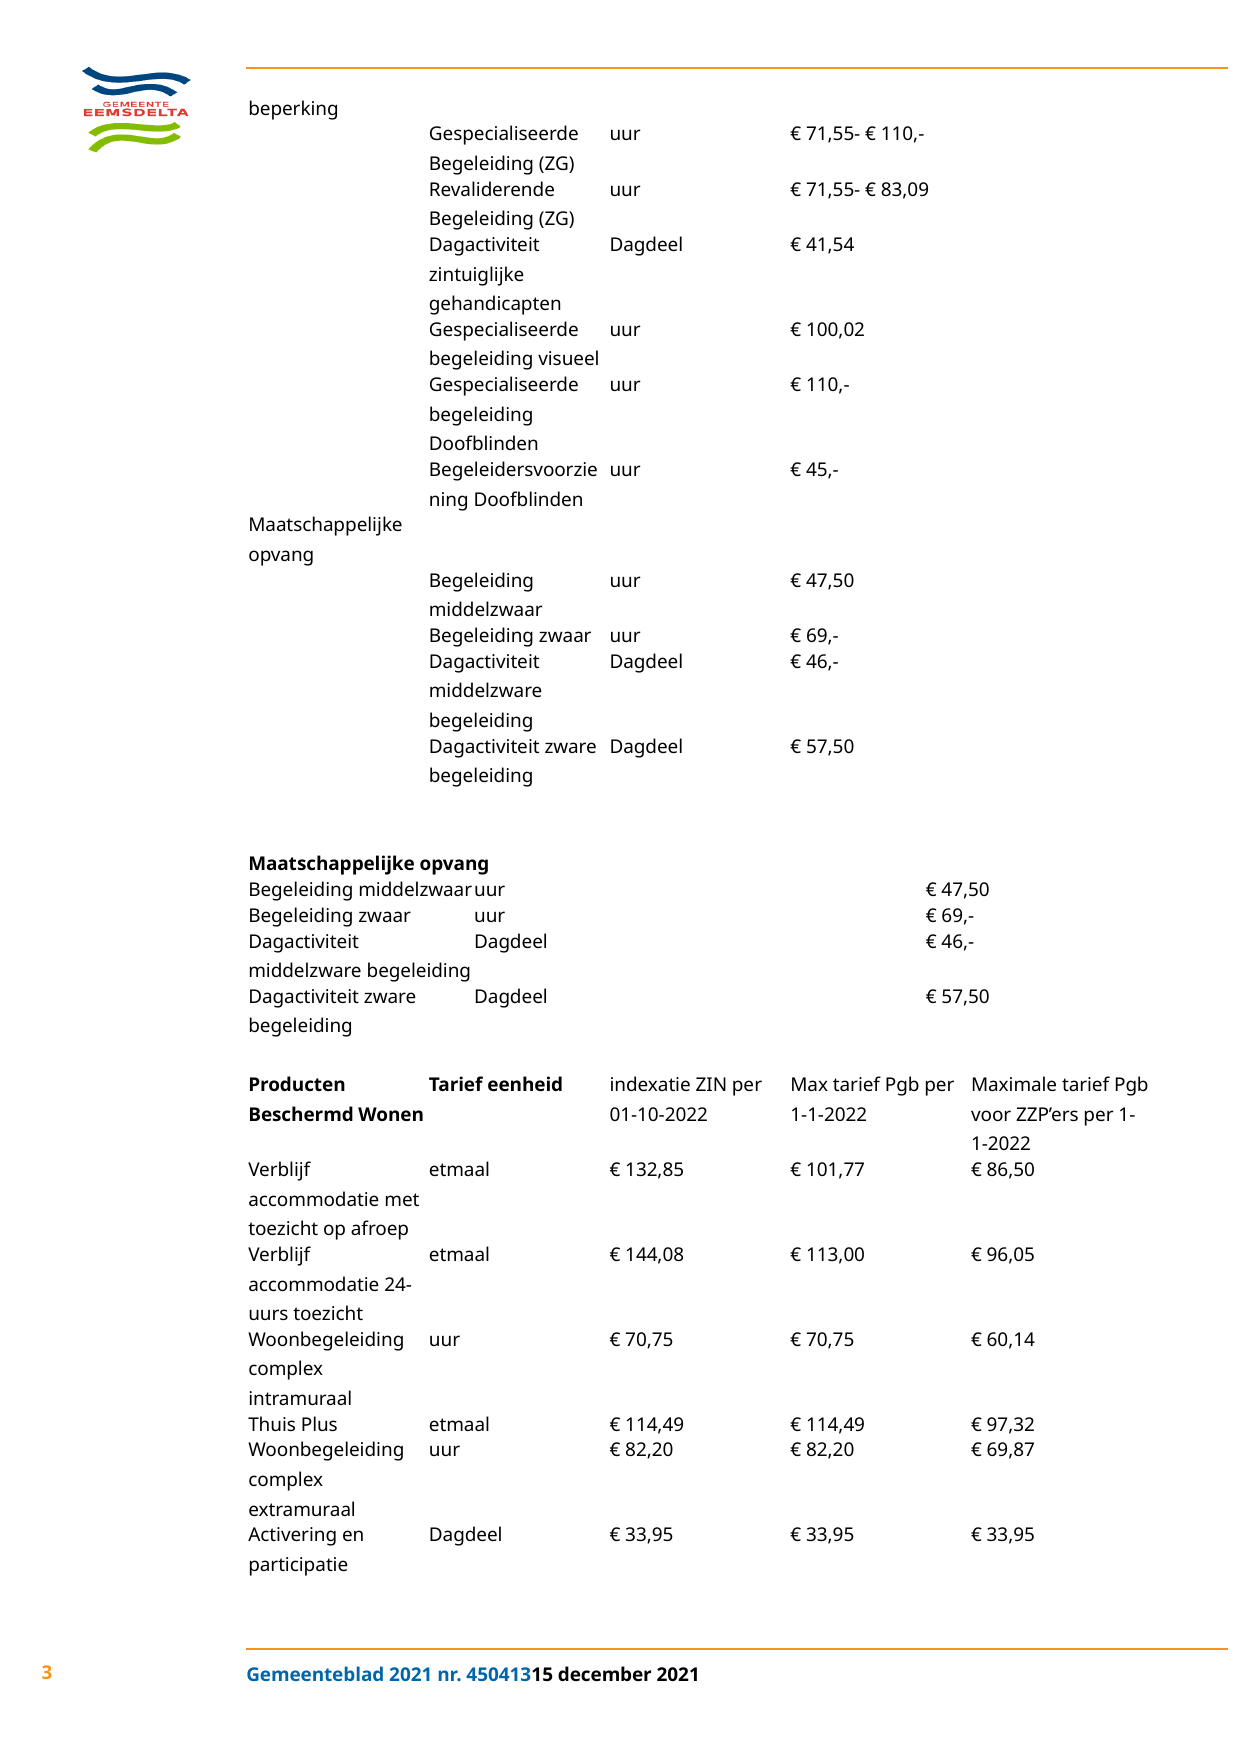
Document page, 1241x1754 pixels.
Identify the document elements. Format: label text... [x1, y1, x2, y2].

table_cell € 33,95 [609, 1522, 790, 1577]
table_cell [971, 231, 1152, 316]
table_cell Dagdeel [609, 733, 790, 788]
table_cell [971, 456, 1152, 512]
table_cell € 71,55- € 110,- [790, 121, 971, 176]
table_cell uur [609, 456, 790, 512]
table_cell Woonbegeleiding complex extramuraal [248, 1437, 429, 1522]
table_cell € 57,50 [926, 983, 1152, 1038]
table_cell € 82,20 [609, 1437, 790, 1522]
table_cell € 114,49 [609, 1411, 790, 1437]
table_cell € 70,75 [609, 1326, 790, 1411]
table_cell Begeleidersvoorziening Doofblinden [429, 456, 609, 512]
table_cell uur [429, 1437, 609, 1522]
table_cell [248, 371, 429, 456]
table_cell € 86,50 [971, 1156, 1152, 1241]
table_cell € 70,75 [790, 1326, 971, 1411]
table_cell € 97,32 [971, 1411, 1152, 1437]
table_cell [248, 176, 429, 231]
table_cell beperking [248, 95, 429, 121]
table_cell [971, 622, 1152, 648]
table_cell € 114,49 [790, 1411, 971, 1437]
table_cell [971, 648, 1152, 733]
table_cell Verblijf accommodatie met toezicht op afroep [248, 1156, 429, 1241]
table_cell [971, 121, 1152, 176]
table_cell [971, 733, 1152, 788]
table_cell Dagactiviteit middelzware begeleiding [429, 648, 609, 733]
table_cell Maatschappelijke opvang [248, 512, 429, 567]
table_cell € 71,55- € 83,09 [790, 176, 971, 231]
table_cell [971, 176, 1152, 231]
table_cell € 101,77 [790, 1156, 971, 1241]
table_cell € 100,02 [790, 316, 971, 371]
table_header Producten Beschermd Wonen [248, 1071, 429, 1156]
table_cell € 46,- [926, 928, 1152, 983]
table_cell € 132,85 [609, 1156, 790, 1241]
table_cell [248, 733, 429, 788]
table_cell € 144,08 [609, 1241, 790, 1326]
table_cell [429, 95, 609, 121]
table_cell € 69,- [790, 622, 971, 648]
table_cell Dagdeel [609, 648, 790, 733]
table_cell € 60,14 [971, 1326, 1152, 1411]
table_cell etmaal [429, 1411, 609, 1437]
table_cell € 110,- [790, 371, 971, 456]
table_cell [790, 95, 971, 121]
table_header Maatschappelijke opvang [248, 851, 700, 876]
table_header indexatie ZIN per 01-10-2022 [609, 1071, 790, 1156]
table_cell [248, 456, 429, 512]
table_cell [790, 512, 971, 567]
table_cell Begeleiding middelzwaar [429, 567, 609, 622]
table_cell Gespecialiseerde begeleiding visueel [429, 316, 609, 371]
table_cell € 46,- [790, 648, 971, 733]
table_cell Dagactiviteit zintuiglijke gehandicapten [429, 231, 609, 316]
table_cell etmaal [429, 1241, 609, 1326]
table_cell Begeleiding middelzwaar [248, 876, 474, 902]
table_cell € 57,50 [790, 733, 971, 788]
table_cell uur [609, 316, 790, 371]
table_cell Dagdeel [609, 231, 790, 316]
table_cell Gespecialiseerde Begeleiding (ZG) [429, 121, 609, 176]
table_cell uur [474, 902, 926, 928]
table_cell [248, 316, 429, 371]
table_cell Thuis Plus [248, 1411, 429, 1437]
table_cell Dagdeel [474, 928, 926, 983]
table_cell € 47,50 [926, 876, 1152, 902]
table_cell [609, 512, 790, 567]
table_cell uur [609, 176, 790, 231]
table_cell € 41,54 [790, 231, 971, 316]
table_cell uur [609, 371, 790, 456]
table_cell [248, 121, 429, 176]
table_cell [971, 567, 1152, 622]
table_cell € 69,87 [971, 1437, 1152, 1522]
table_cell Begeleiding zwaar [429, 622, 609, 648]
table_cell € 33,95 [971, 1522, 1152, 1577]
table_cell € 113,00 [790, 1241, 971, 1326]
table_header Tarief eenheid [429, 1071, 609, 1156]
table_cell Dagactiviteit zware begeleiding [248, 983, 474, 1038]
table_cell [609, 95, 790, 121]
table_cell [248, 567, 429, 622]
table_cell Dagdeel [474, 983, 926, 1038]
table_cell Dagdeel [429, 1522, 609, 1577]
table_cell Woonbegeleiding complex intramuraal [248, 1326, 429, 1411]
table_cell [971, 316, 1152, 371]
table_cell uur [609, 622, 790, 648]
table_cell [971, 371, 1152, 456]
table_cell [971, 512, 1152, 567]
table_cell Verblijf accommodatie 24-uurs toezicht [248, 1241, 429, 1326]
table_cell Revaliderende Begeleiding (ZG) [429, 176, 609, 231]
table_cell [429, 512, 609, 567]
table_cell € 33,95 [790, 1522, 971, 1577]
table_cell uur [609, 121, 790, 176]
table_header Max tarief Pgb per 1-1-2022 [790, 1071, 971, 1156]
table_cell uur [429, 1326, 609, 1411]
table_cell € 69,- [926, 902, 1152, 928]
table_cell uur [609, 567, 790, 622]
table_cell uur [474, 876, 926, 902]
table_cell € 47,50 [790, 567, 971, 622]
table_cell [248, 622, 429, 648]
table_header Maximale tarief Pgb voor ZZP’ers per 1-1-2022 [971, 1071, 1152, 1156]
table_cell Begeleiding zwaar [248, 902, 474, 928]
table_cell etmaal [429, 1156, 609, 1241]
table_cell [971, 95, 1152, 121]
table_cell Activering en participatie [248, 1522, 429, 1577]
table_cell [248, 648, 429, 733]
table_cell [248, 231, 429, 316]
table_cell Dagactiviteit zware begeleiding [429, 733, 609, 788]
table_cell € 45,- [790, 456, 971, 512]
picture [41, 47, 231, 172]
table_cell € 82,20 [790, 1437, 971, 1522]
table_cell € 96,05 [971, 1241, 1152, 1326]
table_cell Gespecialiseerde begeleiding Doofblinden [429, 371, 609, 456]
table_cell Dagactiviteit middelzware begeleiding [248, 928, 474, 983]
